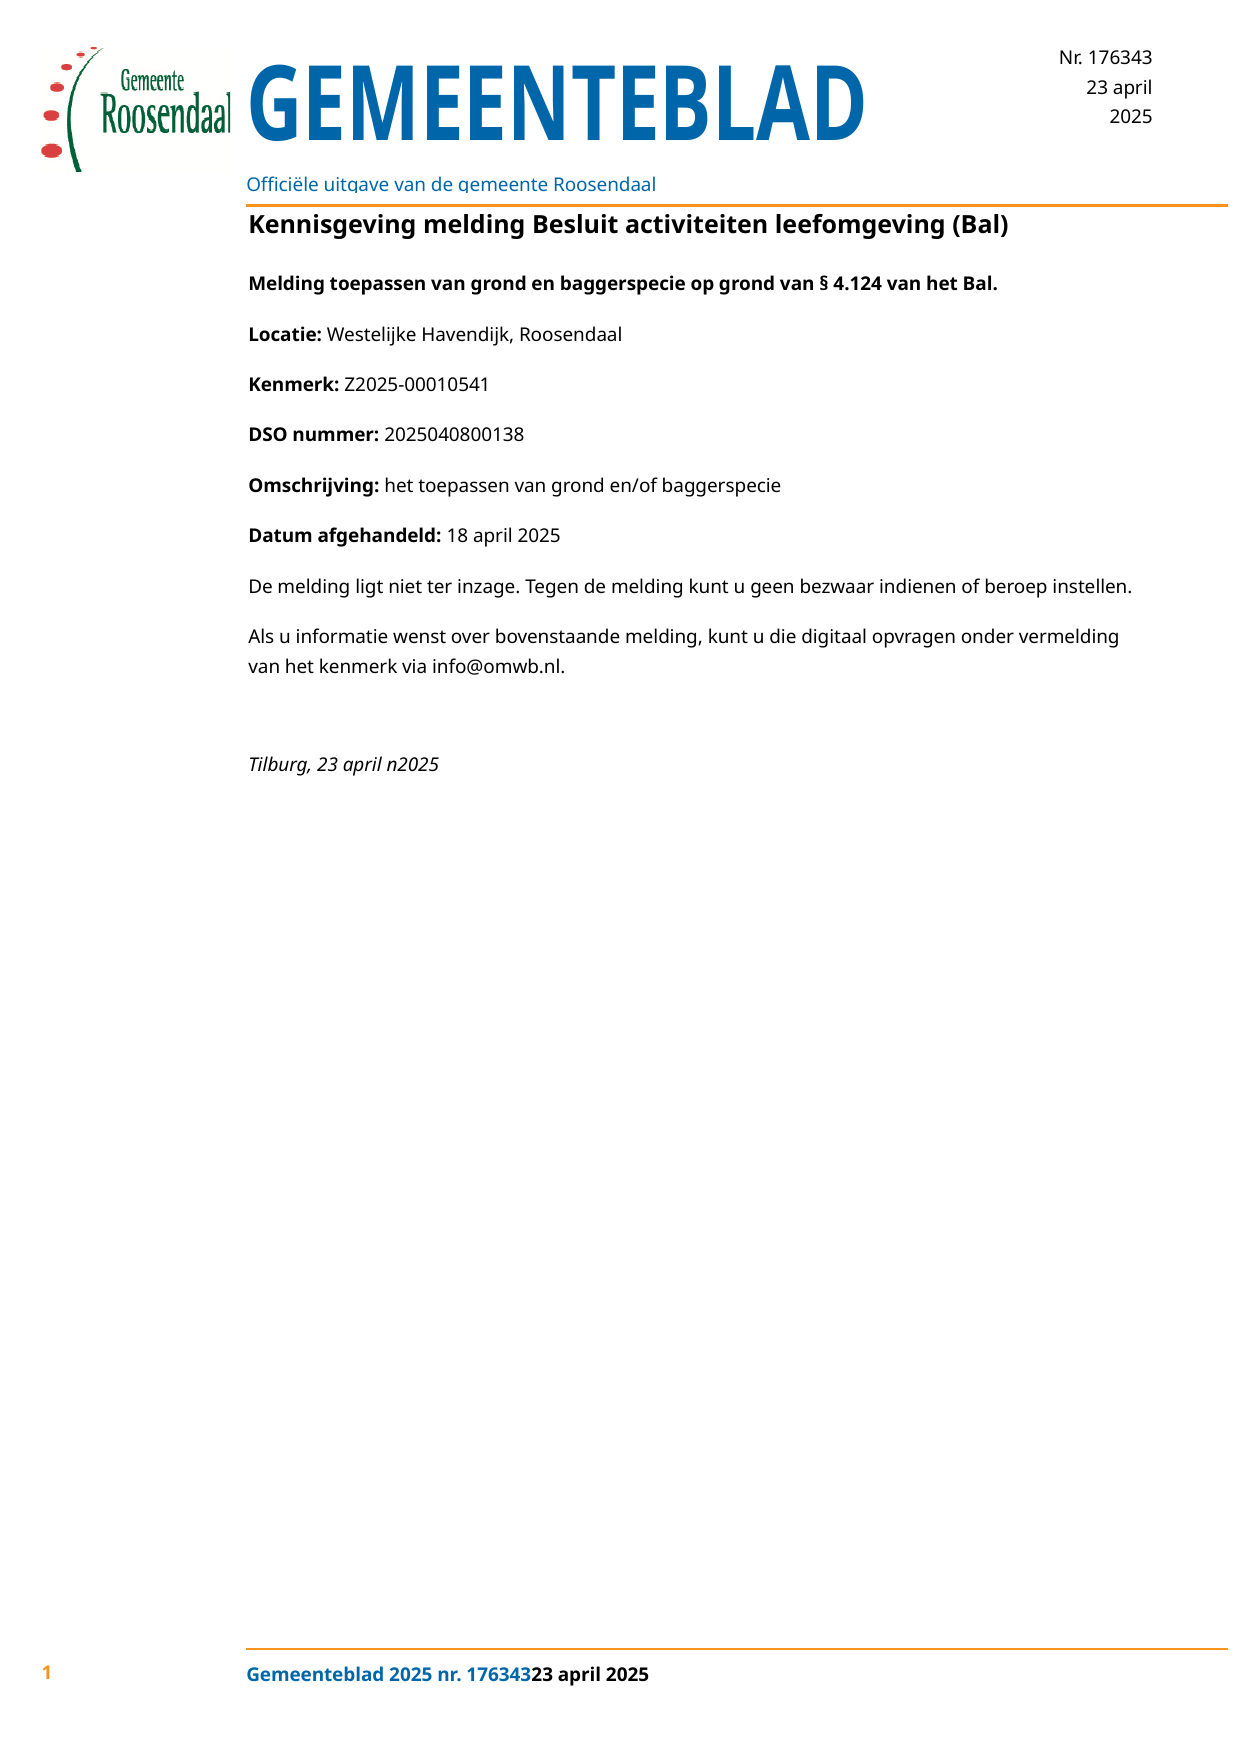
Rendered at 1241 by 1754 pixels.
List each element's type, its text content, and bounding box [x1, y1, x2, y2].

text DSO nummer: 2025040800138 [248, 422, 1152, 447]
text Kenmerk: Z2025-00010541 [248, 371, 1152, 397]
text Omschrijving: het toepassen van grond en/of baggerspecie [248, 472, 1152, 498]
text Datum afgehandeld: 18 april 2025 [248, 522, 1152, 548]
text Locatie: Westelijke Havendijk, Roosendaal [248, 321, 1152, 346]
picture [41, 47, 231, 172]
text Tilburg, 23 april n2025 [248, 751, 1152, 777]
text Kennisgeving melding Besluit activiteiten leefomgeving (Bal) [248, 207, 1152, 241]
text De melding ligt niet ter inzage. Tegen de melding kunt u geen bezwaar indienen of beroep instellen. [248, 573, 1152, 598]
text Melding toepassen van grond en baggerspecie op grond van § 4.124 van het Bal. [248, 270, 1152, 296]
text Als u informatie wenst over bovenstaande melding, kunt u die digitaal opvragen onder vermelding van het kenmerk via info@omwb.nl. [248, 623, 1152, 678]
